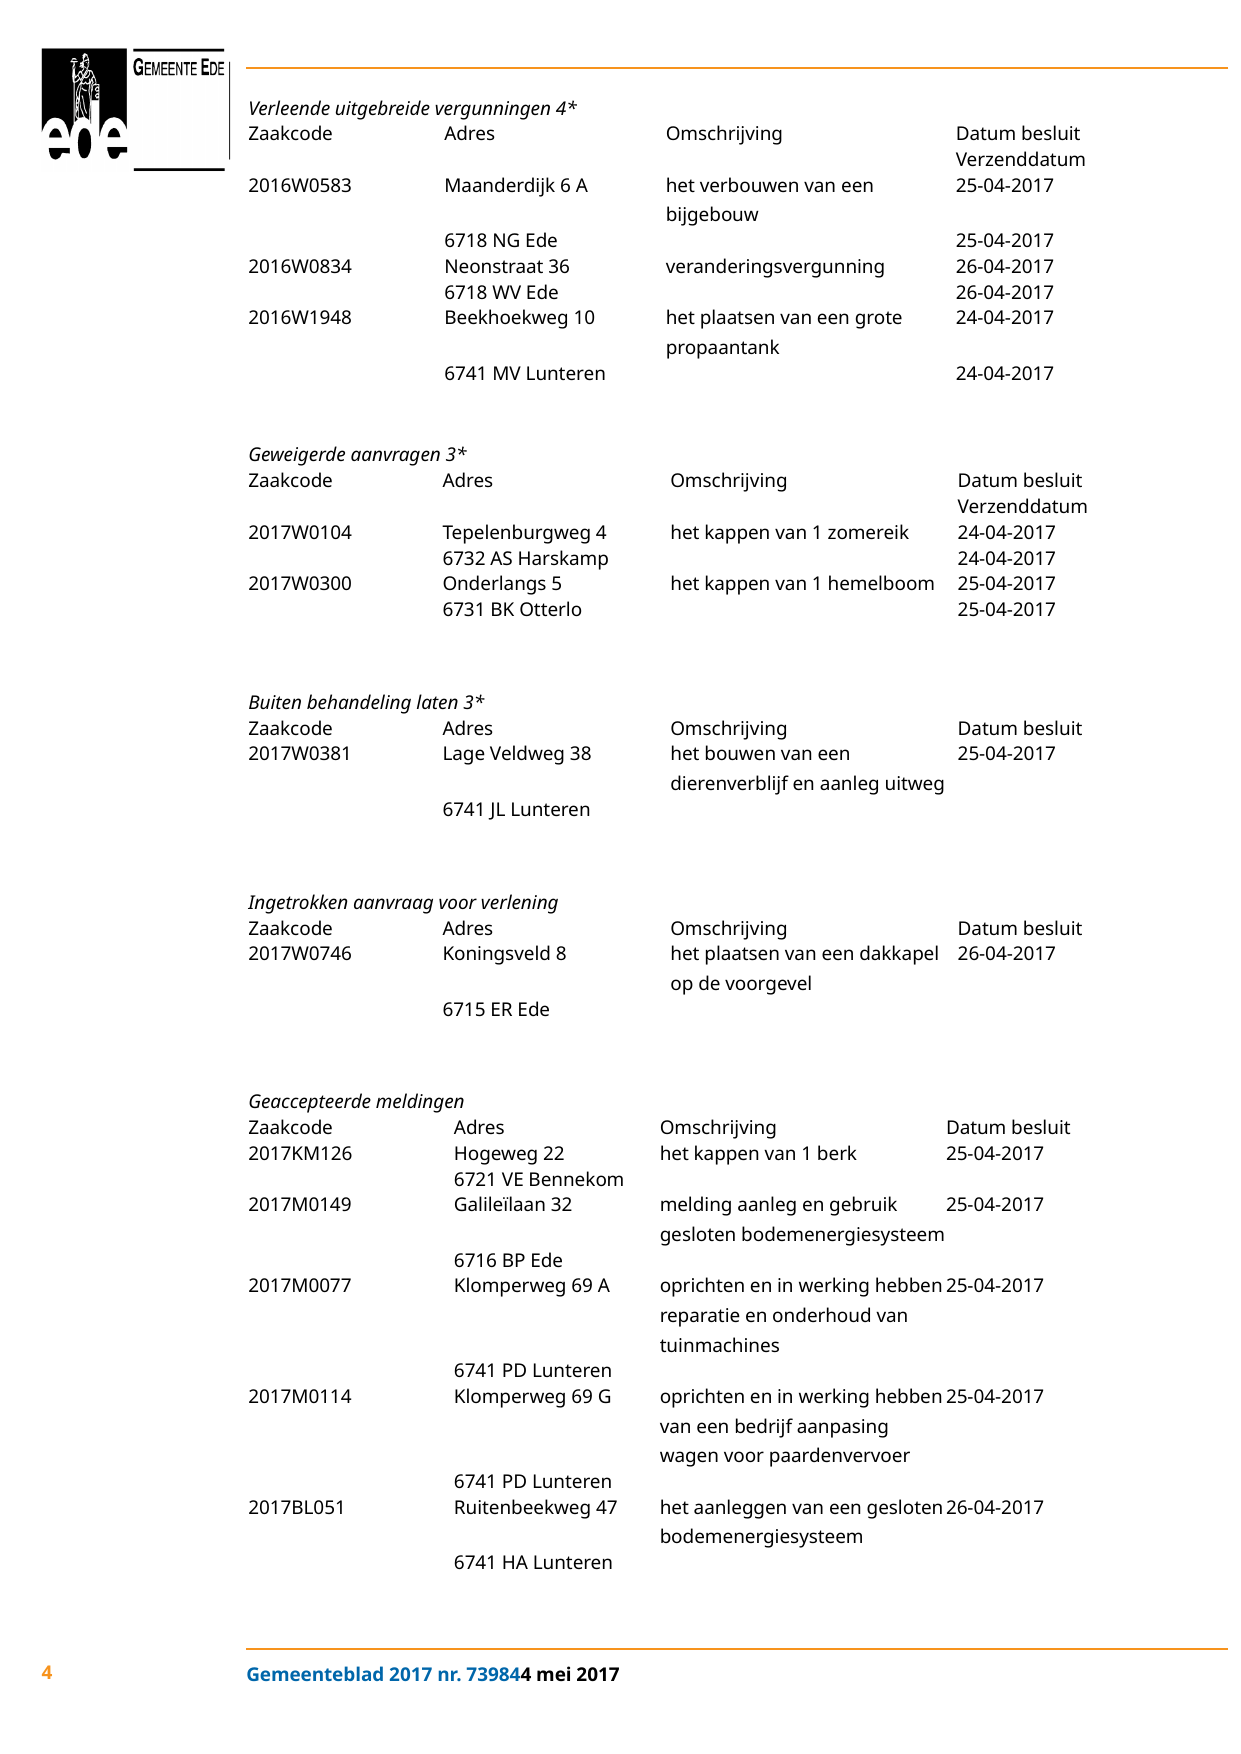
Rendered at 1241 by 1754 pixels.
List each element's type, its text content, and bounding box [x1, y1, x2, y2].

table_cell Maanderdijk 6 A [444, 172, 666, 227]
table_cell 2017KM126 [248, 1140, 454, 1166]
table_cell 6741 PD Lunteren [454, 1468, 659, 1494]
table_cell 6718 NG Ede [444, 228, 666, 253]
table_cell [666, 228, 956, 253]
table_cell 25-04-2017 [946, 1273, 1152, 1358]
table_cell 26-04-2017 [956, 253, 1152, 279]
table_cell [248, 146, 444, 172]
table_cell 25-04-2017 [946, 1383, 1152, 1468]
table_cell [248, 279, 444, 304]
table_cell [248, 493, 442, 519]
table_cell Koningsveld 8 [442, 940, 670, 996]
table_cell [248, 1247, 454, 1273]
table_cell Beekhoekweg 10 [444, 305, 666, 360]
picture [41, 47, 231, 172]
table_cell [248, 1468, 454, 1494]
table_cell 24-04-2017 [958, 519, 1152, 545]
table_cell 25-04-2017 [956, 172, 1152, 227]
table_cell 2017W0300 [248, 570, 442, 596]
table_cell het bouwen van een dierenverblijf en aanleg uitweg [670, 741, 957, 796]
table_cell [442, 493, 670, 519]
table_header Adres [442, 715, 670, 741]
table_cell 25-04-2017 [958, 596, 1152, 622]
table_cell [946, 1247, 1152, 1273]
text Geweigerde aanvragen 3* [248, 442, 1152, 467]
table_cell [670, 545, 957, 570]
table_cell Klomperweg 69 G [454, 1383, 659, 1468]
table_cell [666, 279, 956, 304]
table_cell het verbouwen van een bijgebouw [666, 172, 956, 227]
table_cell [248, 1166, 454, 1192]
table_header Adres [442, 915, 670, 940]
table_cell [670, 596, 957, 622]
table_cell 6741 HA Lunteren [454, 1549, 659, 1575]
table_cell 25-04-2017 [946, 1192, 1152, 1247]
table_header Adres [442, 468, 670, 493]
table_cell 24-04-2017 [956, 305, 1152, 360]
table_cell [958, 996, 1152, 1021]
table_cell 2017W0746 [248, 940, 442, 996]
table_cell 25-04-2017 [958, 570, 1152, 596]
table_cell 25-04-2017 [958, 741, 1152, 796]
table_cell 2017M0077 [248, 1273, 454, 1358]
table_cell het plaatsen van een grote propaantank [666, 305, 956, 360]
table_cell [666, 360, 956, 386]
table_cell Tepelenburgweg 4 [442, 519, 670, 545]
table_header Datum besluit [958, 468, 1152, 493]
table_cell [670, 996, 957, 1021]
table_cell het plaatsen van een dakkapel op de voorgevel [670, 940, 957, 996]
table_cell [660, 1247, 946, 1273]
table_cell [248, 996, 442, 1021]
table_cell 24-04-2017 [958, 545, 1152, 570]
table_cell [660, 1166, 946, 1192]
table_cell [248, 228, 444, 253]
table_cell 2016W0583 [248, 172, 444, 227]
table_cell 6716 BP Ede [454, 1247, 659, 1273]
table_cell melding aanleg en gebruik gesloten bodemenergiesysteem [660, 1192, 946, 1247]
table_header Datum besluit [958, 915, 1152, 940]
table_header Zaakcode [248, 121, 444, 146]
table_cell 2016W1948 [248, 305, 444, 360]
table_header Omschrijving [670, 468, 957, 493]
table_cell 6741 JL Lunteren [442, 796, 670, 822]
table_cell oprichten en in werking hebben reparatie en onderhoud van tuinmachines [660, 1273, 946, 1358]
table_cell 26-04-2017 [956, 279, 1152, 304]
table_cell Onderlangs 5 [442, 570, 670, 596]
table_header Datum besluit [956, 121, 1152, 146]
table_cell Neonstraat 36 [444, 253, 666, 279]
table_cell [666, 146, 956, 172]
table_cell 24-04-2017 [956, 360, 1152, 386]
table_cell [248, 360, 444, 386]
text Buiten behandeling laten 3* [248, 689, 1152, 715]
table_header Zaakcode [248, 915, 442, 940]
table_cell Lage Veldweg 38 [442, 741, 670, 796]
table_cell oprichten en in werking hebben van een bedrijf aanpasing wagen voor paardenvervoer [660, 1383, 946, 1468]
table_cell [248, 596, 442, 622]
table_cell 2017W0104 [248, 519, 442, 545]
table_cell [444, 146, 666, 172]
table_cell Verzenddatum [956, 146, 1152, 172]
table_header Zaakcode [248, 468, 442, 493]
table_cell 25-04-2017 [956, 228, 1152, 253]
table_cell 6715 ER Ede [442, 996, 670, 1021]
table_cell het kappen van 1 hemelboom [670, 570, 957, 596]
table_cell Klomperweg 69 A [454, 1273, 659, 1358]
table_cell Hogeweg 22 [454, 1140, 659, 1166]
table_header Datum besluit [946, 1115, 1152, 1140]
table_cell Ruitenbeekweg 47 [454, 1494, 659, 1549]
table_cell 2017M0149 [248, 1192, 454, 1247]
table_cell 6732 AS Harskamp [442, 545, 670, 570]
table_header Omschrijving [660, 1115, 946, 1140]
table_cell [946, 1166, 1152, 1192]
table_cell 25-04-2017 [946, 1140, 1152, 1166]
table_cell [248, 1358, 454, 1383]
table_cell veranderingsvergunning [666, 253, 956, 279]
table_header Omschrijving [670, 915, 957, 940]
table_cell [670, 493, 957, 519]
table_cell [958, 796, 1152, 822]
table_cell [248, 796, 442, 822]
table_cell [670, 796, 957, 822]
table_cell [946, 1549, 1152, 1575]
table_cell het kappen van 1 berk [660, 1140, 946, 1166]
table_cell [660, 1549, 946, 1575]
table_cell Galileïlaan 32 [454, 1192, 659, 1247]
text Ingetrokken aanvraag voor verlening [248, 889, 1152, 914]
table_cell [660, 1358, 946, 1383]
table_cell het kappen van 1 zomereik [670, 519, 957, 545]
table_cell [248, 545, 442, 570]
table_cell 6731 BK Otterlo [442, 596, 670, 622]
table_header Zaakcode [248, 715, 442, 741]
table_header Adres [444, 121, 666, 146]
text Geaccepteerde meldingen [248, 1089, 1152, 1114]
table_cell 2017M0114 [248, 1383, 454, 1468]
table_cell [946, 1358, 1152, 1383]
table_header Omschrijving [666, 121, 956, 146]
table_header Omschrijving [670, 715, 957, 741]
table_cell [248, 1549, 454, 1575]
table_cell 2017W0381 [248, 741, 442, 796]
table_cell 6741 PD Lunteren [454, 1358, 659, 1383]
table_cell 26-04-2017 [946, 1494, 1152, 1549]
table_cell 2016W0834 [248, 253, 444, 279]
table_header Datum besluit [958, 715, 1152, 741]
table_cell het aanleggen van een gesloten bodemenergiesysteem [660, 1494, 946, 1549]
table_header Zaakcode [248, 1115, 454, 1140]
table_header Adres [454, 1115, 659, 1140]
table_cell 6721 VE Bennekom [454, 1166, 659, 1192]
table_cell 2017BL051 [248, 1494, 454, 1549]
table_cell Verzenddatum [958, 493, 1152, 519]
table_cell [660, 1468, 946, 1494]
table_cell 6741 MV Lunteren [444, 360, 666, 386]
table_cell 6718 WV Ede [444, 279, 666, 304]
table_cell [946, 1468, 1152, 1494]
text Verleende uitgebreide vergunningen 4* [248, 95, 1152, 121]
table_cell 26-04-2017 [958, 940, 1152, 996]
